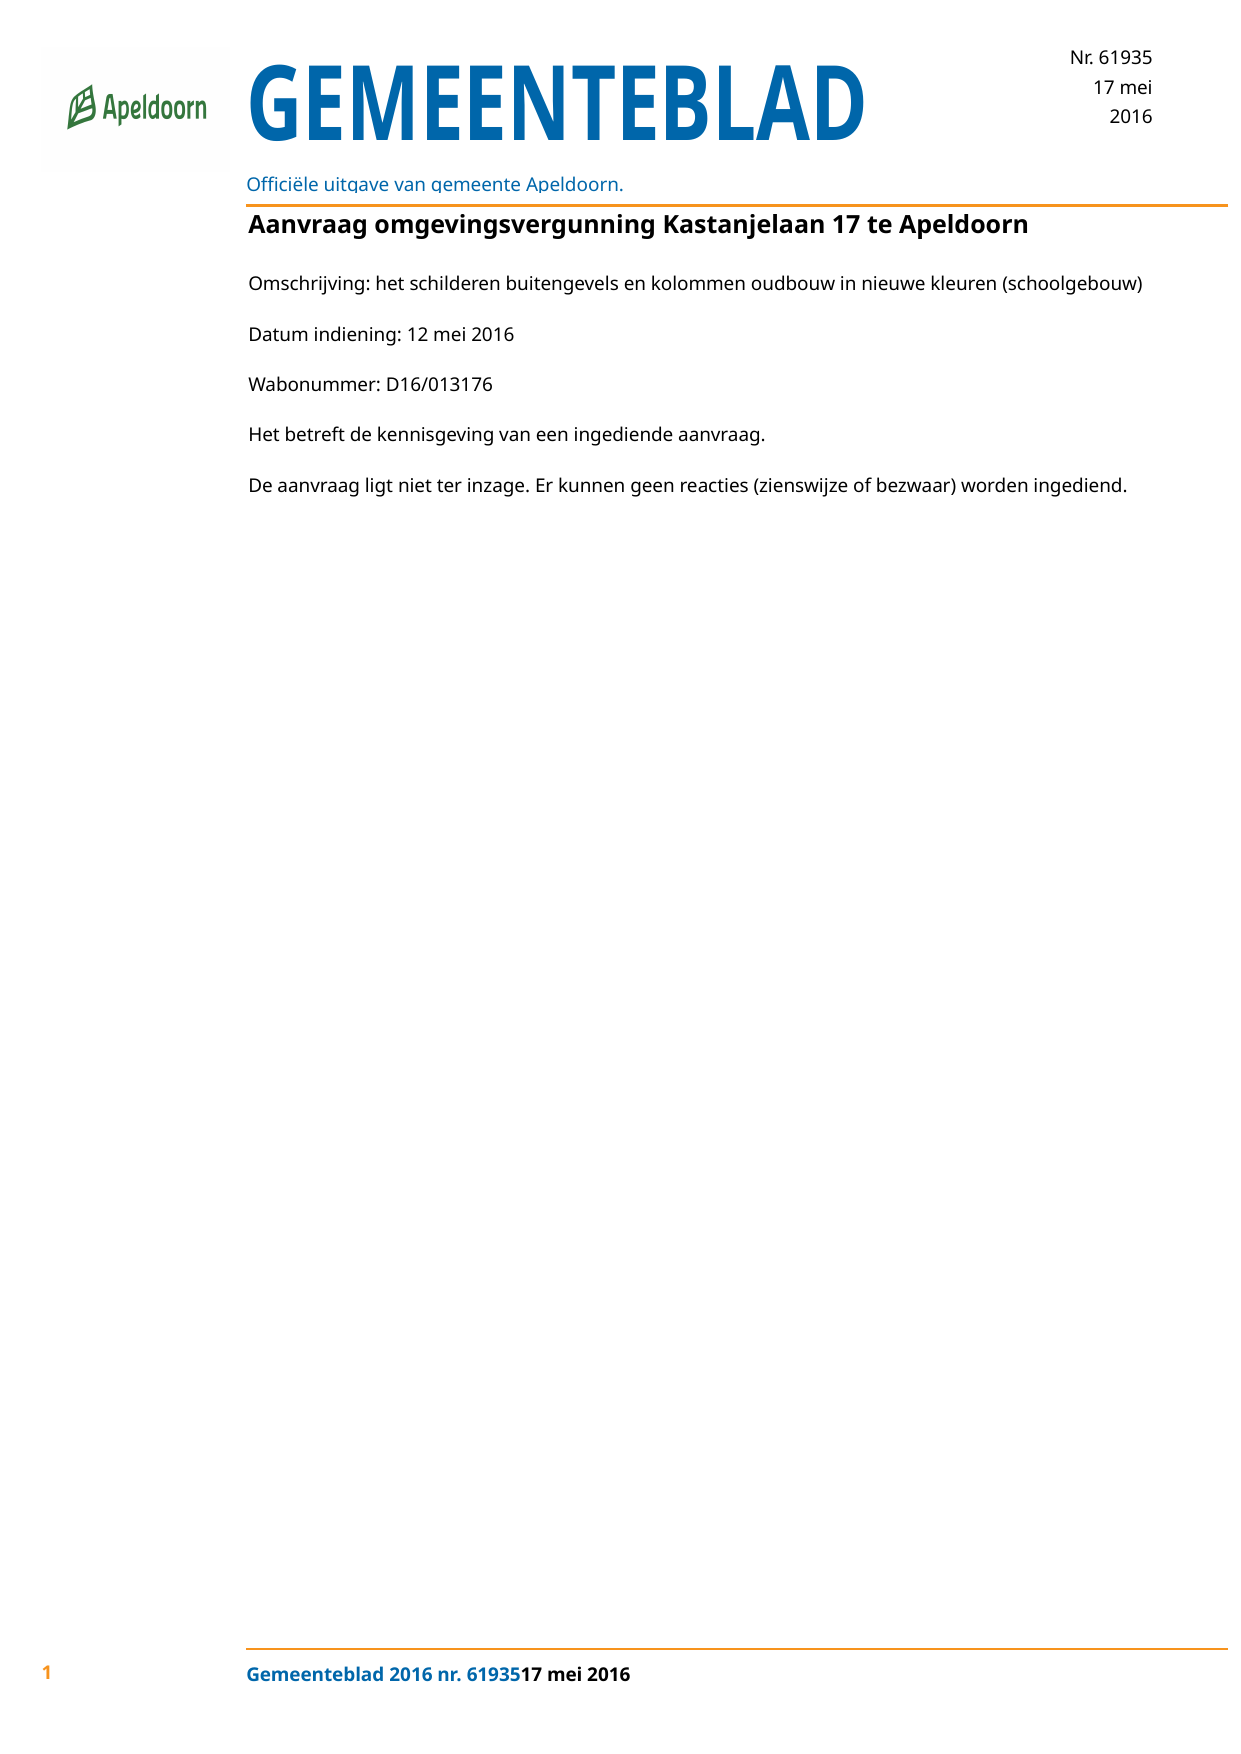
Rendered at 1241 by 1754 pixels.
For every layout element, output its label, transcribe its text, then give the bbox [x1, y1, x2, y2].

text Aanvraag omgevingsvergunning Kastanjelaan 17 te Apeldoorn [248, 207, 1152, 241]
picture [41, 47, 231, 172]
text Datum indiening: 12 mei 2016 [248, 321, 1152, 346]
text De aanvraag ligt niet ter inzage. Er kunnen geen reacties (zienswijze of bezwaar) worden ingediend. [248, 472, 1152, 498]
text Omschrijving: het schilderen buitengevels en kolommen oudbouw in nieuwe kleuren (schoolgebouw) [248, 270, 1152, 296]
text Het betreft de kennisgeving van een ingediende aanvraag. [248, 422, 1152, 447]
text Wabonummer: D16/013176 [248, 371, 1152, 397]
